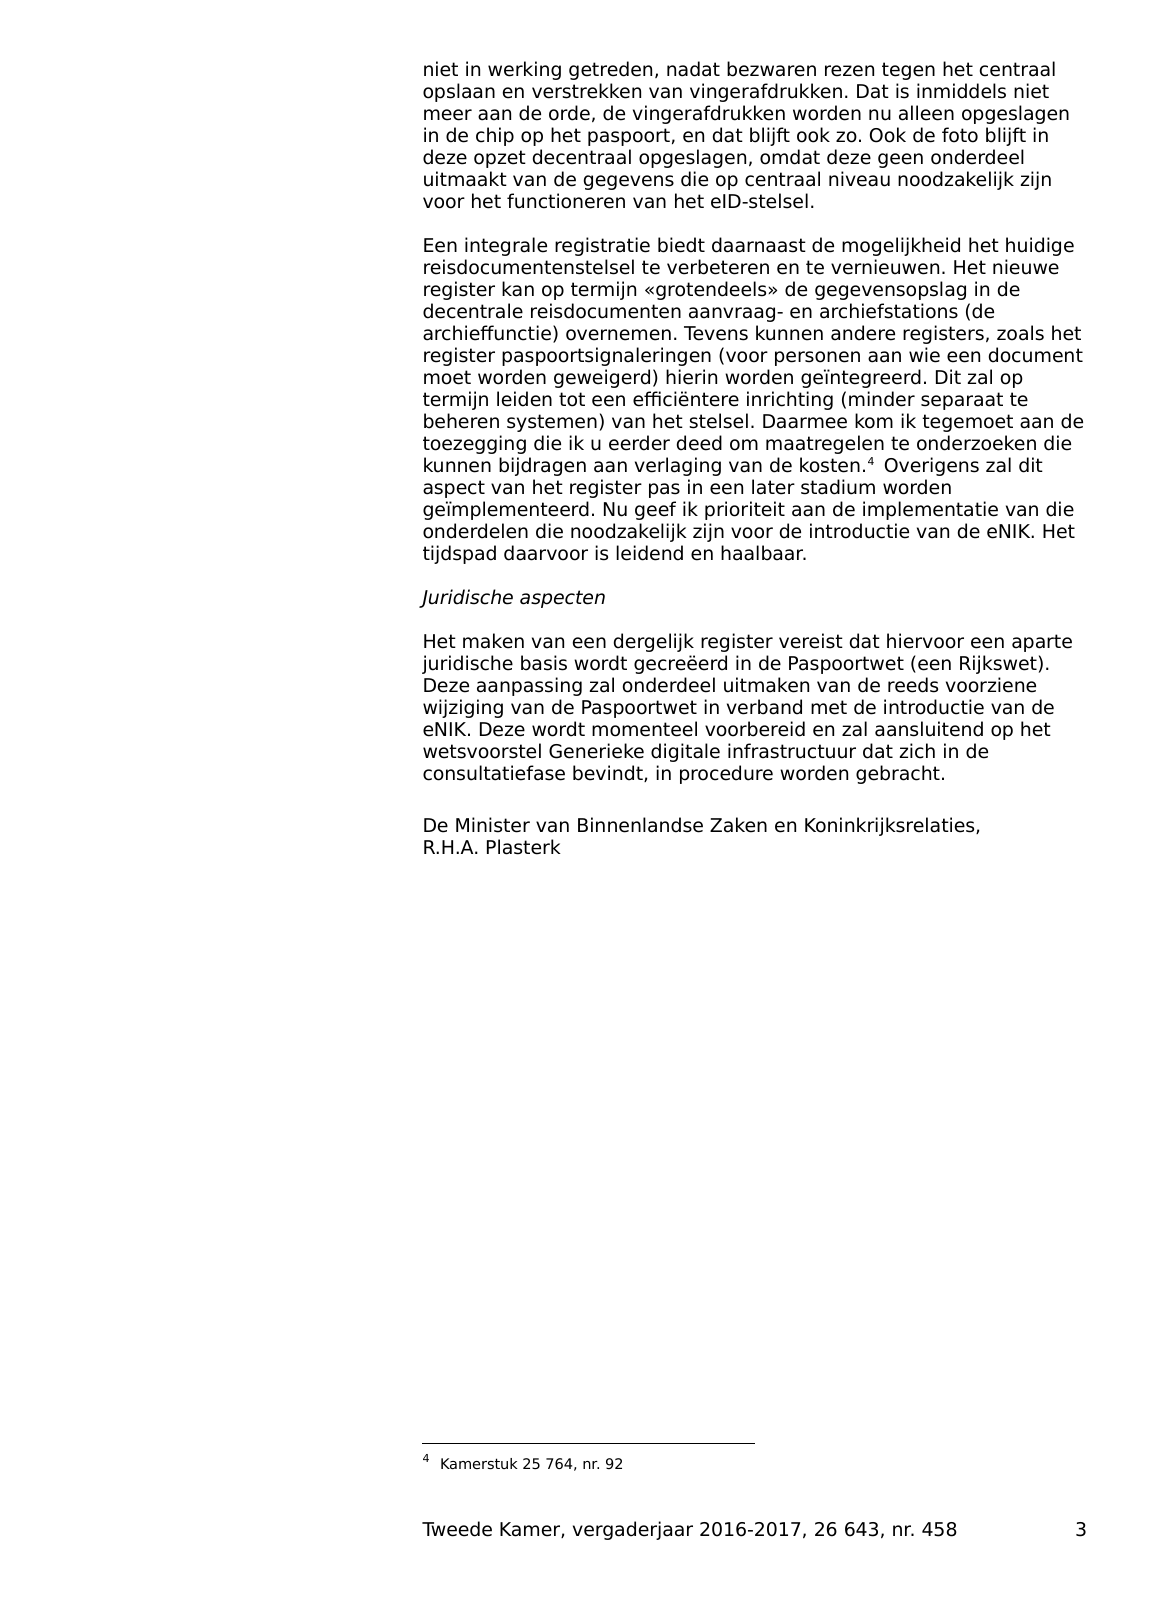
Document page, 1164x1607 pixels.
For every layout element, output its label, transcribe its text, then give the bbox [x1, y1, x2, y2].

subtitle Juridische aspecten [422, 587, 1087, 609]
text Kamerstuk 25 764, nr. 92 [422, 1452, 1087, 1474]
text Een integrale registratie biedt daarnaast de mogelijkheid het huidige reisdocumentenstelsel te verbeteren en te vernieuwen. Het nieuwe register kan op termijn «grotendeels» de gegevensopslag in de decentrale reisdocumenten aanvraag- en archiefstations (de archieffunctie) overnemen. Tevens kunnen andere registers, zoals het register paspoortsignaleringen (voor personen aan wie een document moet worden geweigerd) hierin worden geïntegreerd. Dit zal op termijn leiden tot een efficiëntere inrichting (minder separaat te beheren systemen) van het stelsel. Daarmee kom ik tegemoet aan de toezegging die ik u eerder deed om maatregelen te onderzoeken die kunnen bijdragen aan verlaging van de kosten. Overigens zal dit aspect van het register pas in een later stadium worden geïmplementeerd. Nu geef ik prioriteit aan de implementatie van die onderdelen die noodzakelijk zijn voor de introductie van de eNIK. Het tijdspad daarvoor is leidend en haalbaar. [422, 235, 1087, 565]
text niet in werking getreden, nadat bezwaren rezen tegen het centraal opslaan en verstrekken van vingerafdrukken. Dat is inmiddels niet meer aan de orde, de vingerafdrukken worden nu alleen opgeslagen in de chip op het paspoort, en dat blijft ook zo. Ook de foto blijft in deze opzet decentraal opgeslagen, omdat deze geen onderdeel uitmaakt van de gegevens die op centraal niveau noodzakelijk zijn voor het functioneren van het eID-stelsel. [422, 59, 1087, 213]
text Het maken van een dergelijk register vereist dat hiervoor een aparte juridische basis wordt gecreëerd in de Paspoortwet (een Rijkswet). Deze aanpassing zal onderdeel uitmaken van de reeds voorziene wijziging van de Paspoortwet in verband met de introductie van de eNIK. Deze wordt momenteel voorbereid en zal aansluitend op het wetsvoorstel Generieke digitale infrastructuur dat zich in de consultatiefase bevindt, in procedure worden gebracht. [422, 631, 1087, 785]
text De Minister van Binnenlandse Zaken en Koninkrijksrelaties, R.H.A. Plasterk [422, 815, 1087, 859]
